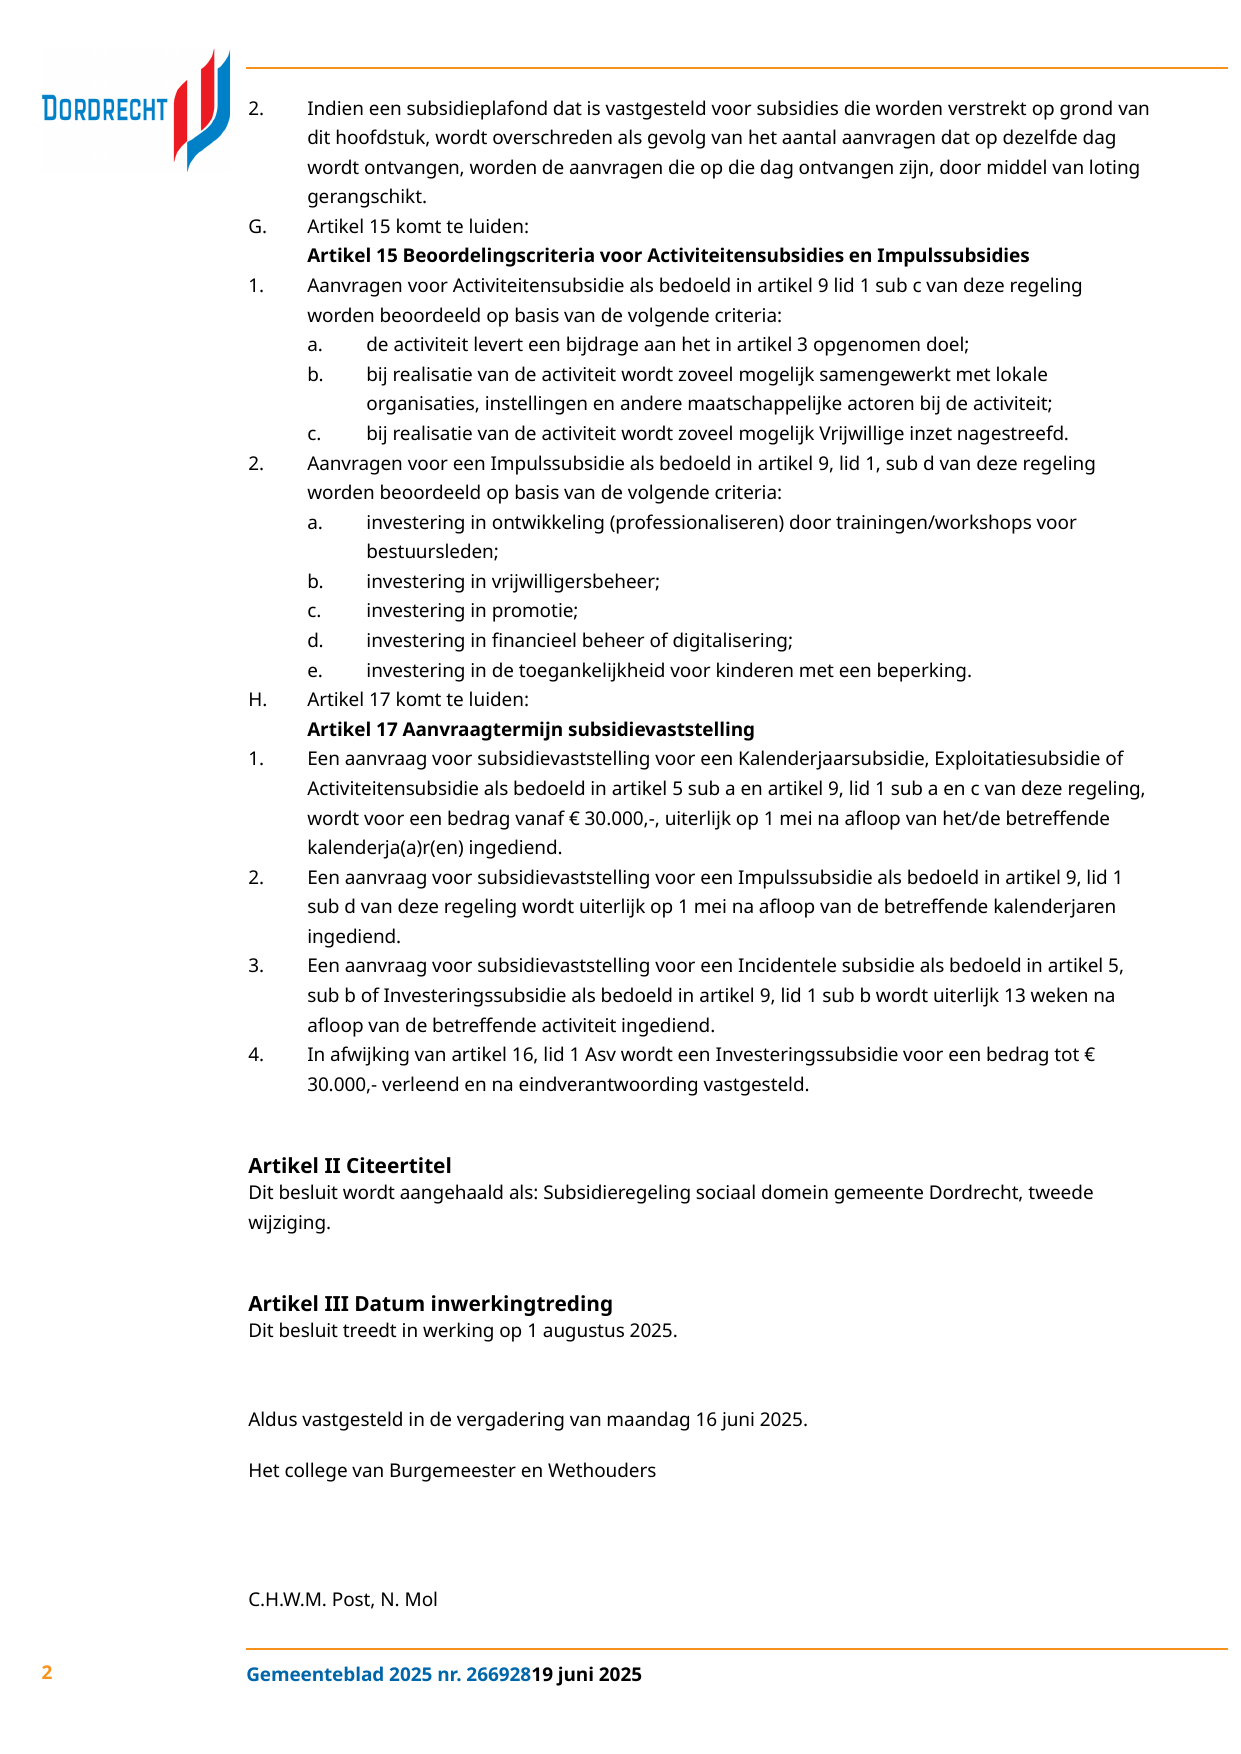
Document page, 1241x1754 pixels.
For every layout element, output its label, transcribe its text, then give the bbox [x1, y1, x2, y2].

list investering in de toegankelijkheid voor kinderen met een beperking. [307, 657, 1152, 683]
picture [41, 47, 231, 172]
list Een aanvraag voor subsidievaststelling voor een Incidentele subsidie als bedoeld in artikel 5, sub b of Investeringssubsidie als bedoeld in artikel 9, lid 1 sub b wordt uiterlijk 13 weken na afloop van de betreffende activiteit ingediend. [248, 953, 1152, 1038]
list bij realisatie van de activiteit wordt zoveel mogelijk Vrijwillige inzet nagestreefd. [307, 420, 1152, 446]
list Een aanvraag voor subsidievaststelling voor een Kalenderjaarsubsidie, Exploitatiesubsidie of Activiteitensubsidie als bedoeld in artikel 5 sub a en artikel 9, lid 1 sub a en c van deze regeling, wordt voor een bedrag vanaf € 30.000,-, uiterlijk op 1 mei na afloop van het/de betreffende kalenderja(a)r(en) ingediend. [248, 746, 1152, 860]
list investering in promotie; [307, 598, 1152, 623]
list In afwijking van artikel 16, lid 1 Asv wordt een Investeringssubsidie voor een bedrag tot € 30.000,- verleend en na eindverantwoording vastgesteld. [248, 1041, 1152, 1097]
list Artikel 15 Beoordelingscriteria voor Activiteitensubsidies en Impulssubsidies [248, 243, 1152, 268]
list investering in financieel beheer of digitalisering; [307, 627, 1152, 653]
text Dit besluit wordt aangehaald als: Subsidieregeling sociaal domein gemeente Dordrecht, tweede wijziging. [248, 1179, 1152, 1235]
list investering in ontwikkeling (professionaliseren) door trainingen/workshops voor bestuursleden; [307, 509, 1152, 564]
list Artikel 15 komt te luiden: [248, 213, 1152, 239]
text Aldus vastgesteld in de vergadering van maandag 16 juni 2025. [248, 1406, 1152, 1432]
text Dit besluit treedt in werking op 1 augustus 2025. [248, 1317, 1152, 1343]
text Artikel III Datum inwerkingtreding [248, 1289, 1152, 1317]
list Een aanvraag voor subsidievaststelling voor een Impulssubsidie als bedoeld in artikel 9, lid 1 sub d van deze regeling wordt uiterlijk op 1 mei na afloop van de betreffende kalenderjaren ingediend. [248, 864, 1152, 949]
list Indien een subsidieplafond dat is vastgesteld voor subsidies die worden verstrekt op grond van dit hoofdstuk, wordt overschreden als gevolg van het aantal aanvragen dat op dezelfde dag wordt ontvangen, worden de aanvragen die op die dag ontvangen zijn, door middel van loting gerangschikt. [248, 95, 1152, 209]
list Artikel 17 komt te luiden: [248, 686, 1152, 712]
text Het college van Burgemeester en Wethouders [248, 1458, 1152, 1483]
list Artikel 17 Aanvraagtermijn subsidievaststelling [248, 716, 1152, 742]
list investering in vrijwilligersbeheer; [307, 568, 1152, 594]
list de activiteit levert een bijdrage aan het in artikel 3 opgenomen doel; [307, 331, 1152, 357]
text C.H.W.M. Post, N. Mol [248, 1586, 1152, 1612]
list Aanvragen voor een Impulssubsidie als bedoeld in artikel 9, lid 1, sub d van deze regeling worden beoordeeld op basis van de volgende criteria: [248, 450, 1152, 505]
list Aanvragen voor Activiteitensubsidie als bedoeld in artikel 9 lid 1 sub c van deze regeling worden beoordeeld op basis van de volgende criteria: [248, 272, 1152, 328]
text Artikel II Citeertitel [248, 1151, 1152, 1179]
list bij realisatie van de activiteit wordt zoveel mogelijk samengewerkt met lokale organisaties, instellingen en andere maatschappelijke actoren bij de activiteit; [307, 361, 1152, 416]
